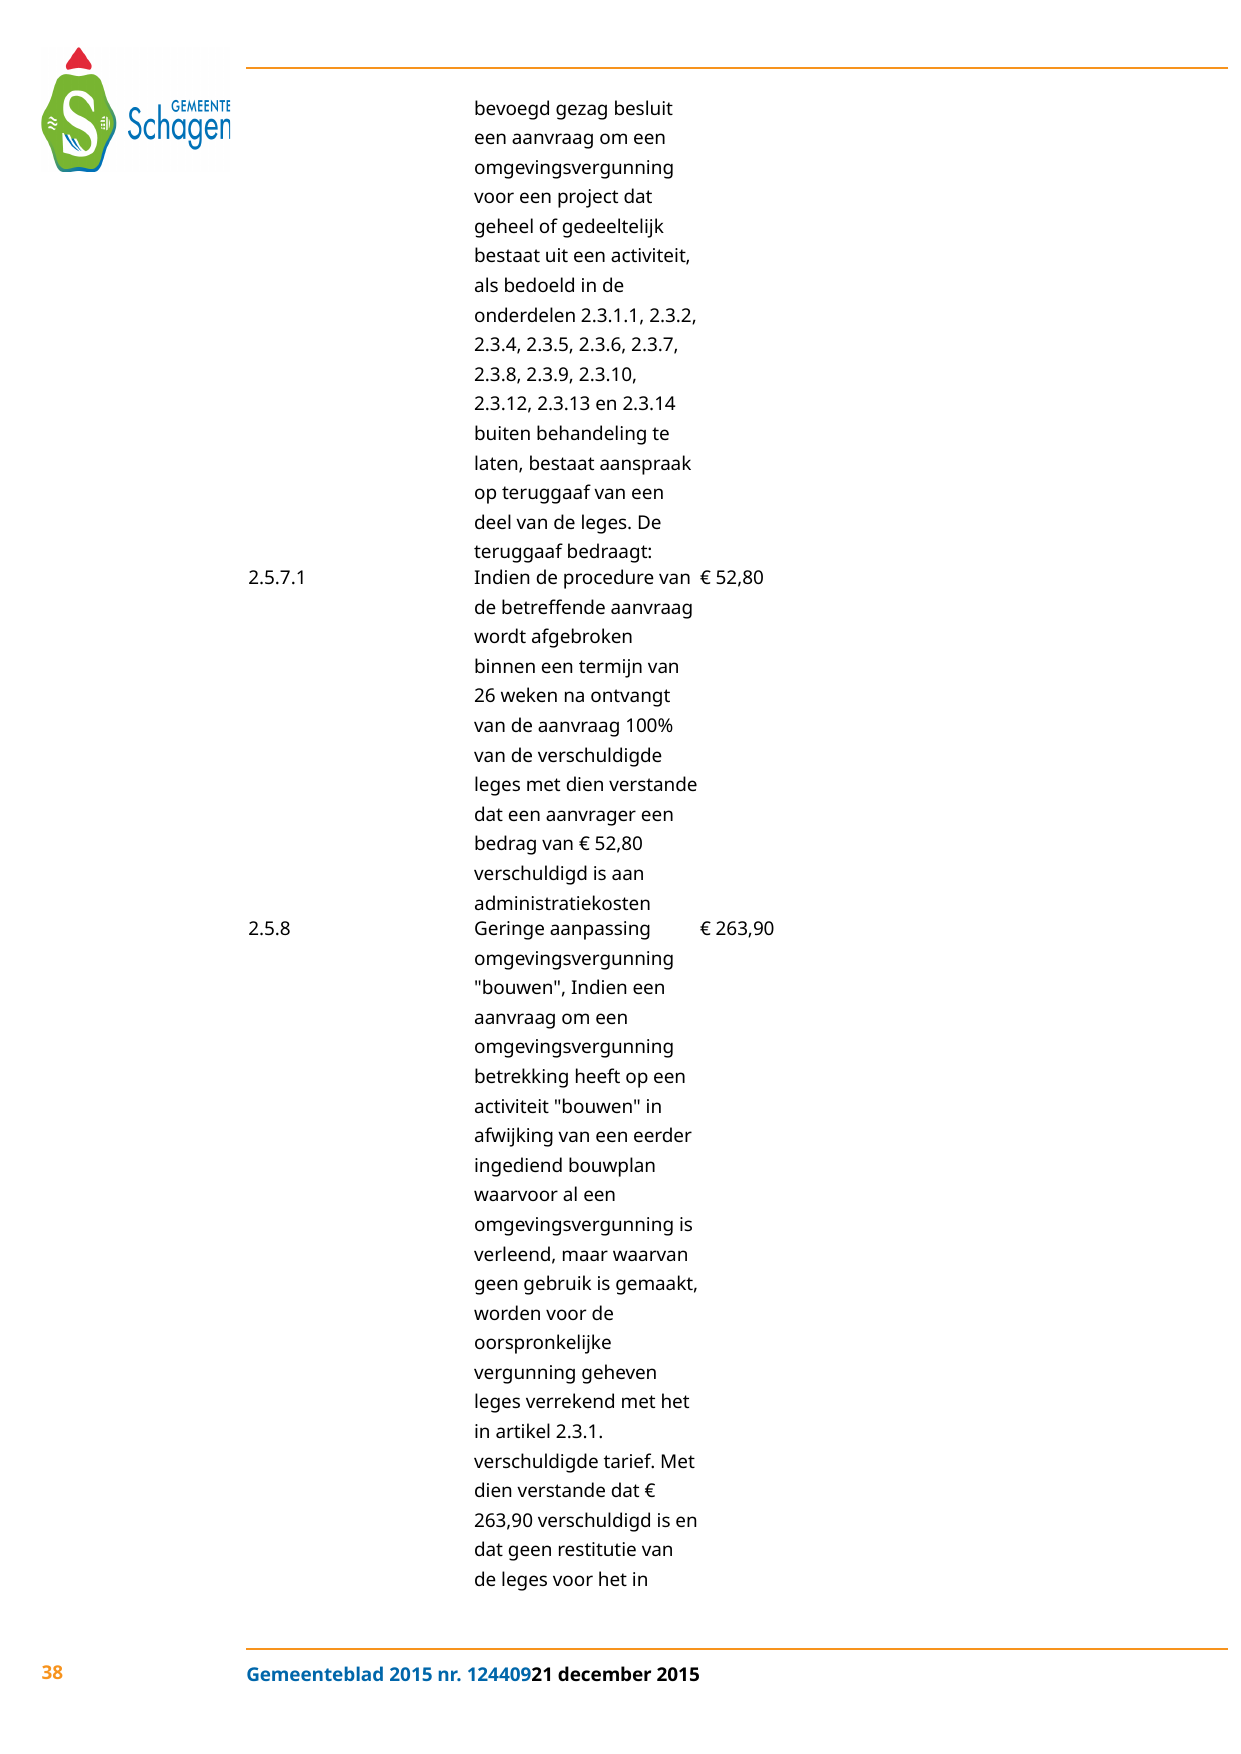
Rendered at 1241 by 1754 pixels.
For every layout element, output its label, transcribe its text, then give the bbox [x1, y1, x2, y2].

table_cell Indien de procedure van de betreffende aanvraag wordt afgebroken binnen een termijn van 26 weken na ontvangt van de aanvraag 100% van de verschuldigde leges met dien verstande dat een aanvrager een bedrag van € 52,80 verschuldigd is aan administratiekosten [474, 564, 700, 915]
table_cell [248, 95, 474, 564]
table_cell [926, 95, 1152, 564]
picture [41, 47, 231, 172]
table_cell € 52,80 [700, 564, 926, 915]
table_cell 2.5.8 [248, 915, 474, 1592]
table_cell [926, 564, 1152, 915]
table_cell bevoegd gezag besluit een aanvraag om een omgevingsvergunning voor een project dat geheel of gedeeltelijk bestaat uit een activiteit, als bedoeld in de onderdelen 2.3.1.1, 2.3.2, 2.3.4, 2.3.5, 2.3.6, 2.3.7, 2.3.8, 2.3.9, 2.3.10, 2.3.12, 2.3.13 en 2.3.14 buiten behandeling te laten, bestaat aanspraak op teruggaaf van een deel van de leges. De teruggaaf bedraagt: [474, 95, 700, 564]
table_cell Geringe aanpassing omgevingsvergunning "bouwen", Indien een aanvraag om een omgevingsvergunning betrekking heeft op een activiteit "bouwen" in afwijking van een eerder ingediend bouwplan waarvoor al een omgevingsvergunning is verleend, maar waarvan geen gebruik is gemaakt, worden voor de oorspronkelijke vergunning geheven leges verrekend met het in artikel 2.3.1. verschuldigde tarief. Met dien verstande dat € 263,90 verschuldigd is en dat geen restitutie van de leges voor het in [474, 915, 700, 1592]
table_cell 2.5.7.1 [248, 564, 474, 915]
table_cell [926, 915, 1152, 1592]
table_cell [700, 95, 926, 564]
table_cell € 263,90 [700, 915, 926, 1592]
